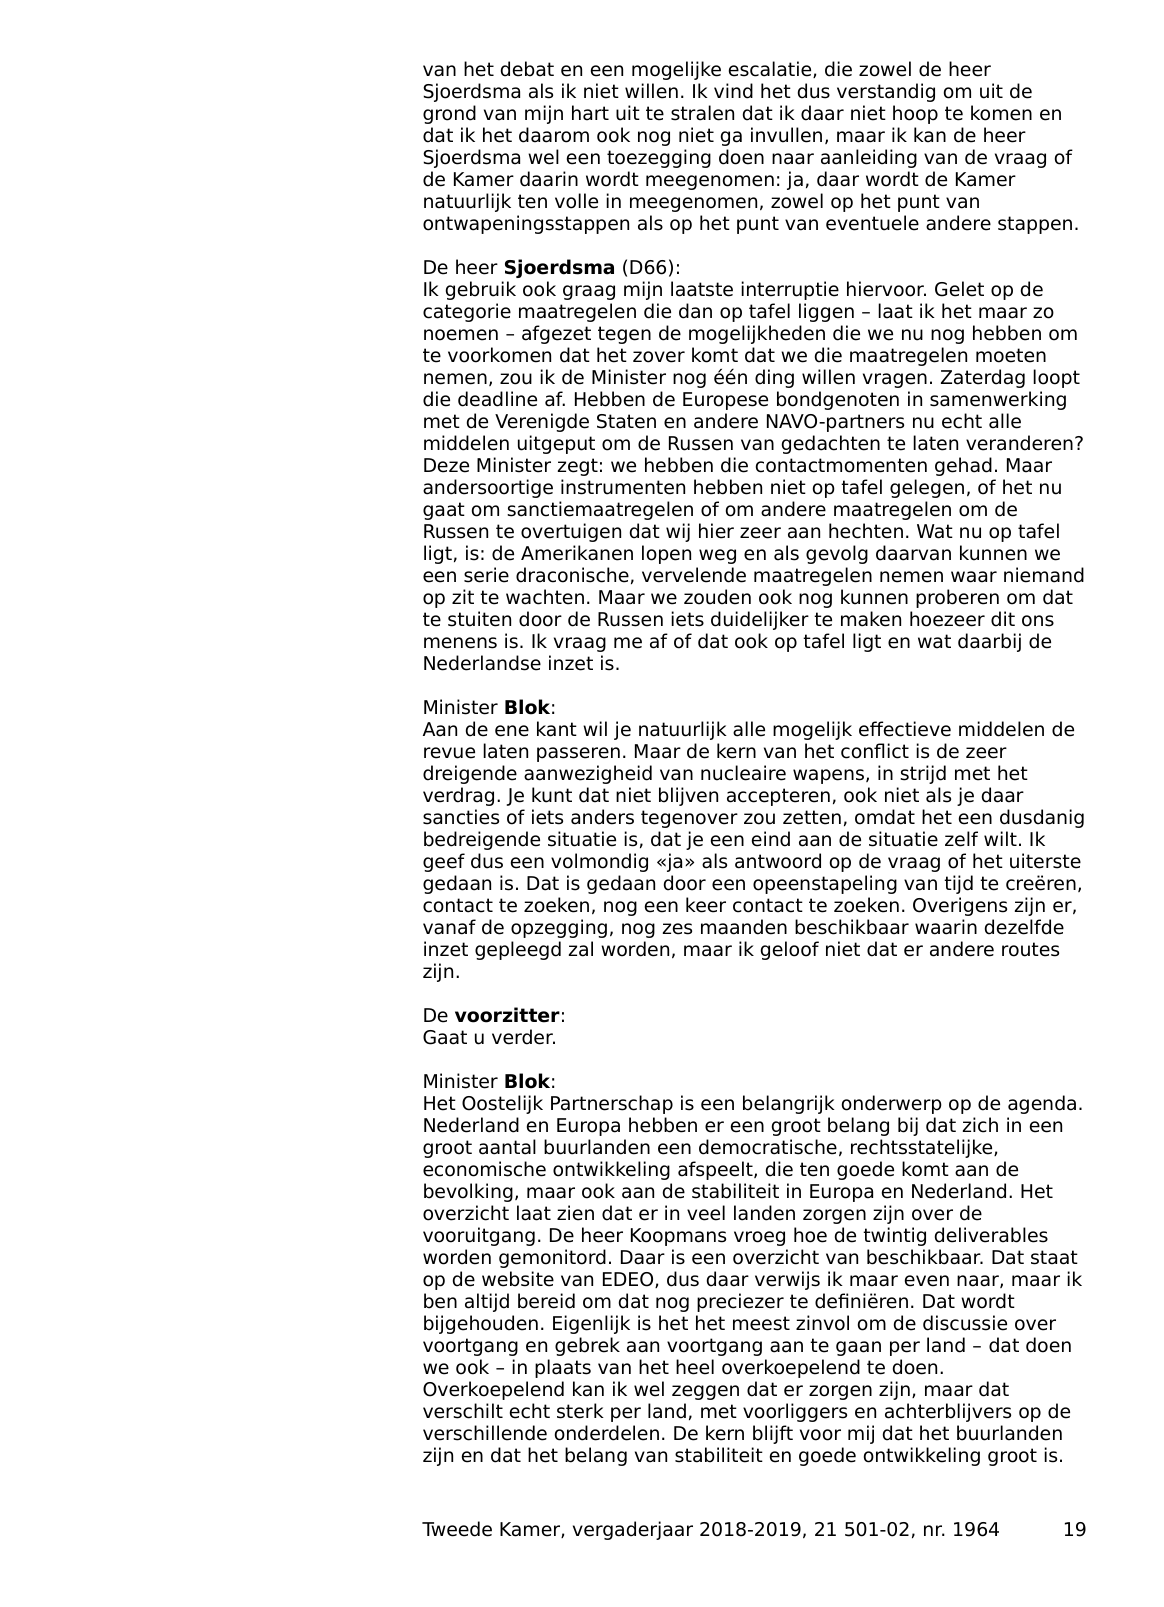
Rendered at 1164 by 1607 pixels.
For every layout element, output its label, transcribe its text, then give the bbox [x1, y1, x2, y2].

text Ik gebruik ook graag mijn laatste interruptie hiervoor. Gelet op de categorie maatregelen die dan op tafel liggen – laat ik het maar zo noemen – afgezet tegen de mogelijkheden die we nu nog hebben om te voorkomen dat het zover komt dat we die maatregelen moeten nemen, zou ik de Minister nog één ding willen vragen. Zaterdag loopt die deadline af. Hebben de Europese bondgenoten in samenwerking met de Verenigde Staten en andere NAVO-partners nu echt alle middelen uitgeput om de Russen van gedachten te laten veranderen? Deze Minister zegt: we hebben die contactmomenten gehad. Maar andersoortige instrumenten hebben niet op tafel gelegen, of het nu gaat om sanctiemaatregelen of om andere maatregelen om de Russen te overtuigen dat wij hier zeer aan hechten. Wat nu op tafel ligt, is: de Amerikanen lopen weg en als gevolg daarvan kunnen we een serie draconische, vervelende maatregelen nemen waar niemand op zit te wachten. Maar we zouden ook nog kunnen proberen om dat te stuiten door de Russen iets duidelijker te maken hoezeer dit ons menens is. Ik vraag me af of dat ook op tafel ligt en wat daarbij de Nederlandse inzet is. [422, 279, 1087, 675]
text Het Oostelijk Partnerschap is een belangrijk onderwerp op de agenda. Nederland en Europa hebben er een groot belang bij dat zich in een groot aantal buurlanden een democratische, rechtsstatelijke, economische ontwikkeling afspeelt, die ten goede komt aan de bevolking, maar ook aan de stabiliteit in Europa en Nederland. Het overzicht laat zien dat er in veel landen zorgen zijn over de vooruitgang. De heer Koopmans vroeg hoe de twintig deliverables worden gemonitord. Daar is een overzicht van beschikbaar. Dat staat op de website van EDEO, dus daar verwijs ik maar even naar, maar ik ben altijd bereid om dat nog preciezer te definiëren. Dat wordt bijgehouden. Eigenlijk is het het meest zinvol om de discussie over voortgang en gebrek aan voortgang aan te gaan per land – dat doen we ook – in plaats van het heel overkoepelend te doen. Overkoepelend kan ik wel zeggen dat er zorgen zijn, maar dat verschilt echt sterk per land, met voorliggers en achterblijvers op de verschillende onderdelen. De kern blijft voor mij dat het buurlanden zijn en dat het belang van stabiliteit en goede ontwikkeling groot is. [422, 1093, 1087, 1467]
text Minister Blok: [422, 1071, 1087, 1093]
text De heer Sjoerdsma (D66): [422, 257, 1087, 279]
text De voorzitter: [422, 1005, 1087, 1027]
text Minister Blok: [422, 697, 1087, 719]
text Gaat u verder. [422, 1027, 1087, 1049]
text Aan de ene kant wil je natuurlijk alle mogelijk effectieve middelen de revue laten passeren. Maar de kern van het conflict is de zeer dreigende aanwezigheid van nucleaire wapens, in strijd met het verdrag. Je kunt dat niet blijven accepteren, ook niet als je daar sancties of iets anders tegenover zou zetten, omdat het een dusdanig bedreigende situatie is, dat je een eind aan de situatie zelf wilt. Ik geef dus een volmondig «ja» als antwoord op de vraag of het uiterste gedaan is. Dat is gedaan door een opeenstapeling van tijd te creëren, contact te zoeken, nog een keer contact te zoeken. Overigens zijn er, vanaf de opzegging, nog zes maanden beschikbaar waarin dezelfde inzet gepleegd zal worden, maar ik geloof niet dat er andere routes zijn. [422, 719, 1087, 983]
text van het debat en een mogelijke escalatie, die zowel de heer Sjoerdsma als ik niet willen. Ik vind het dus verstandig om uit de grond van mijn hart uit te stralen dat ik daar niet hoop te komen en dat ik het daarom ook nog niet ga invullen, maar ik kan de heer Sjoerdsma wel een toezegging doen naar aanleiding van de vraag of de Kamer daarin wordt meegenomen: ja, daar wordt de Kamer natuurlijk ten volle in meegenomen, zowel op het punt van ontwapeningsstappen als op het punt van eventuele andere stappen. [422, 59, 1087, 235]
